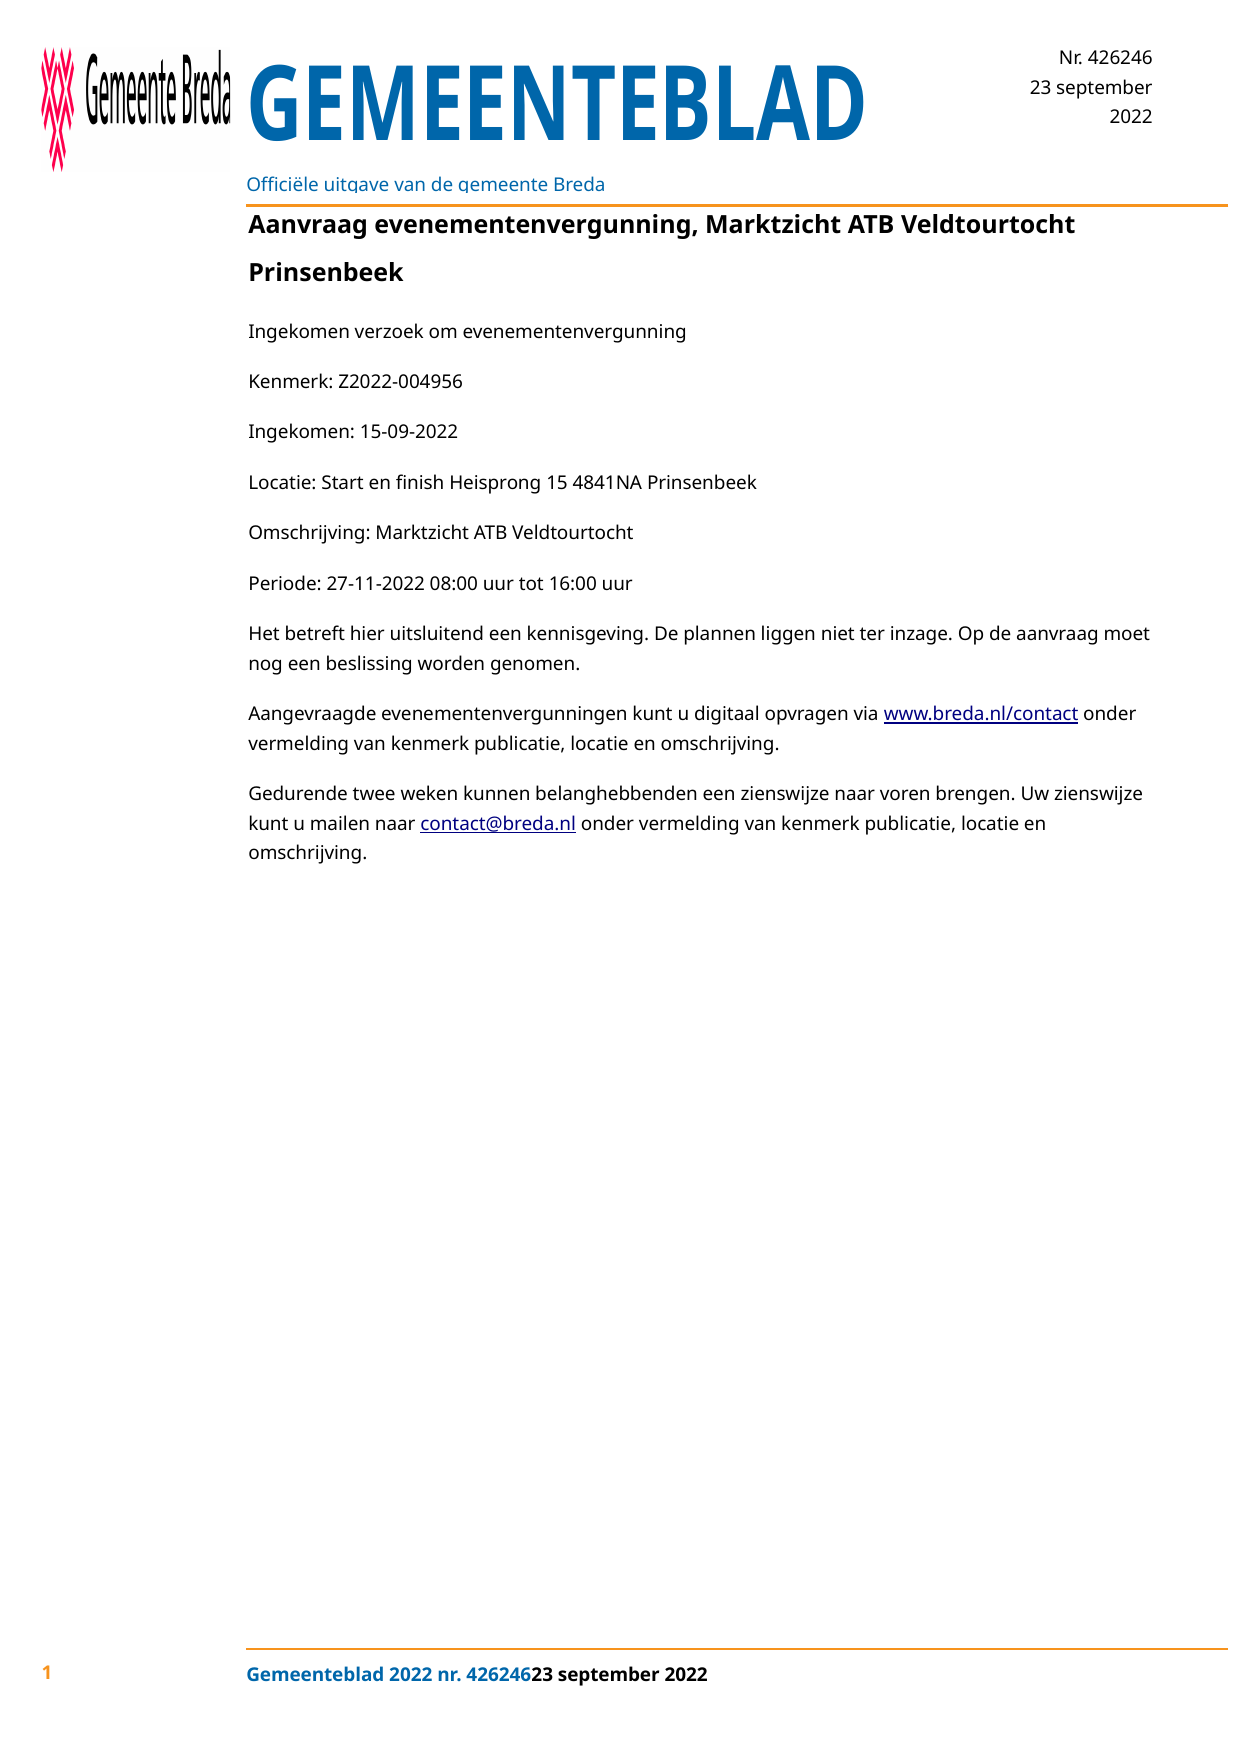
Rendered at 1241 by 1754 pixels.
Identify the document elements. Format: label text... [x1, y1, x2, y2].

text Het betreft hier uitsluitend een kennisgeving. De plannen liggen niet ter inzage. Op de aanvraag moet nog een beslissing worden genomen. [248, 620, 1152, 676]
text Gedurende twee weken kunnen belanghebbenden een zienswijze naar voren brengen. Uw zienswijze kunt u mailen naar contact@breda.nl onder vermelding van kenmerk publicatie, locatie en omschrijving. [248, 780, 1152, 865]
text Ingekomen: 15-09-2022 [248, 419, 1152, 444]
text Ingekomen verzoek om evenementenvergunning [248, 318, 1152, 344]
picture [41, 47, 231, 172]
text Kenmerk: Z2022-004956 [248, 368, 1152, 394]
text Locatie: Start en finish Heisprong 15 4841NA Prinsenbeek [248, 469, 1152, 495]
text Aangevraagde evenementenvergunningen kunt u digitaal opvragen via www.breda.nl/contact onder vermelding van kenmerk publicatie, locatie en omschrijving. [248, 700, 1152, 756]
text Aanvraag evenementenvergunning, Marktzicht ATB Veldtourtocht Prinsenbeek [248, 207, 1152, 288]
text Omschrijving: Marktzicht ATB Veldtourtocht [248, 519, 1152, 545]
text Periode: 27-11-2022 08:00 uur tot 16:00 uur [248, 570, 1152, 596]
